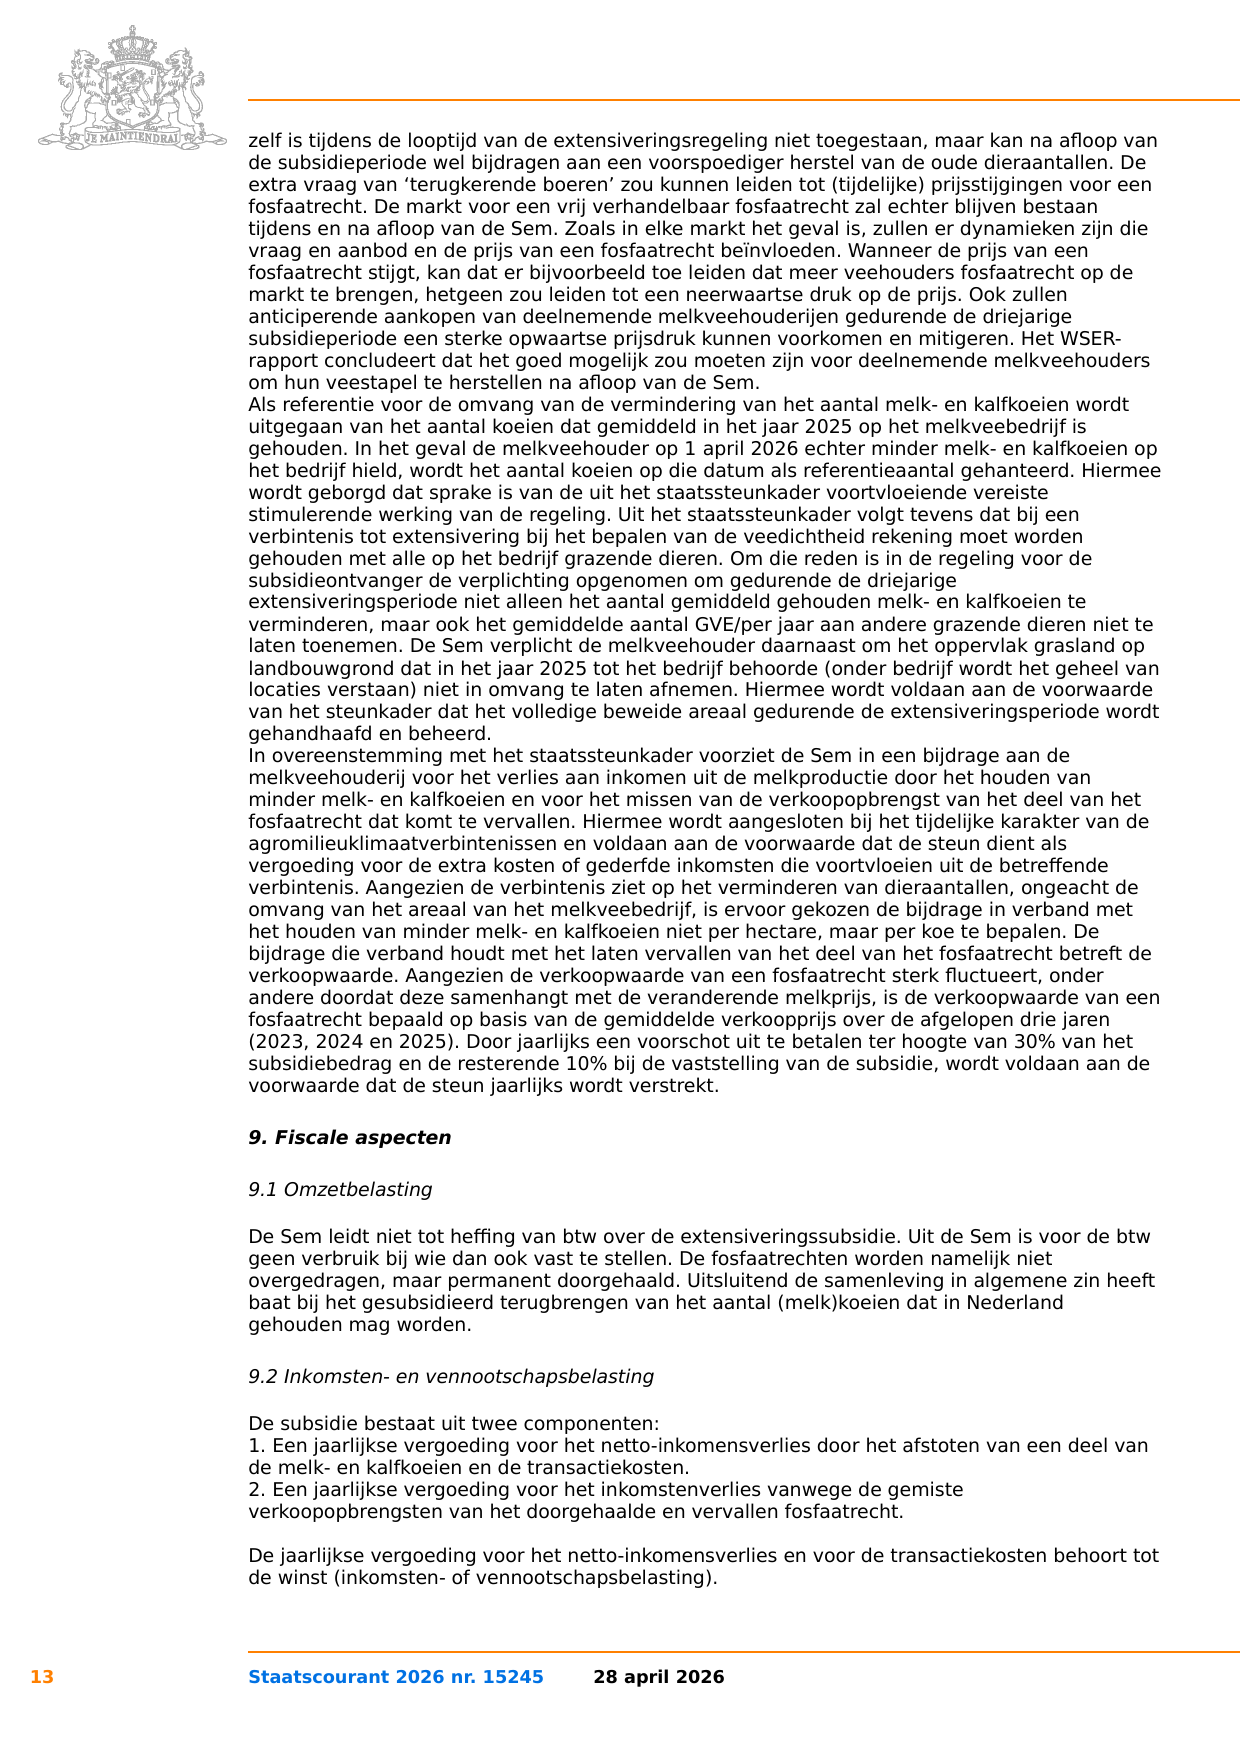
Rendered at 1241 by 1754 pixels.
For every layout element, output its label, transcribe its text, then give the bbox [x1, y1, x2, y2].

text 2. Een jaarlijkse vergoeding voor het inkomstenverlies vanwege de gemiste verkoopopbrengsten van het doorgehaalde en vervallen fosfaatrecht. [248, 1479, 1163, 1523]
text Als referentie voor de omvang van de vermindering van het aantal melk- en kalfkoeien wordt uitgegaan van het aantal koeien dat gemiddeld in het jaar 2025 op het melkveebedrijf is gehouden. In het geval de melkveehouder op 1 april 2026 echter minder melk- en kalfkoeien op het bedrijf hield, wordt het aantal koeien op die datum als referentieaantal gehanteerd. Hiermee wordt geborgd dat sprake is van de uit het staatssteunkader voortvloeiende vereiste stimulerende werking van de regeling. Uit het staatssteunkader volgt tevens dat bij een verbintenis tot extensivering bij het bepalen van de veedichtheid rekening moet worden gehouden met alle op het bedrijf grazende dieren. Om die reden is in de regeling voor de subsidieontvanger de verplichting opgenomen om gedurende de driejarige extensiveringsperiode niet alleen het aantal gemiddeld gehouden melk- en kalfkoeien te verminderen, maar ook het gemiddelde aantal GVE/per jaar aan andere grazende dieren niet te laten toenemen. De Sem verplicht de melkveehouder daarnaast om het oppervlak grasland op landbouwgrond dat in het jaar 2025 tot het bedrijf behoorde (onder bedrijf wordt het geheel van locaties verstaan) niet in omvang te laten afnemen. Hiermee wordt voldaan aan de voorwaarde van het steunkader dat het volledige beweide areaal gedurende de extensiveringsperiode wordt gehandhaafd en beheerd. [248, 394, 1163, 745]
text zelf is tijdens de looptijd van de extensiveringsregeling niet toegestaan, maar kan na afloop van de subsidieperiode wel bijdragen aan een voorspoediger herstel van de oude dieraantallen. De extra vraag van ‘terugkerende boeren’ zou kunnen leiden tot (tijdelijke) prijsstijgingen voor een fosfaatrecht. De markt voor een vrij verhandelbaar fosfaatrecht zal echter blijven bestaan tijdens en na afloop van de Sem. Zoals in elke markt het geval is, zullen er dynamieken zijn die vraag en aanbod en de prijs van een fosfaatrecht beïnvloeden. Wanneer de prijs van een fosfaatrecht stijgt, kan dat er bijvoorbeeld toe leiden dat meer veehouders fosfaatrecht op de markt te brengen, hetgeen zou leiden tot een neerwaartse druk op de prijs. Ook zullen anticiperende aankopen van deelnemende melkveehouderijen gedurende de driejarige subsidieperiode een sterke opwaartse prijsdruk kunnen voorkomen en mitigeren. Het WSER-rapport concludeert dat het goed mogelijk zou moeten zijn voor deelnemende melkveehouders om hun veestapel te herstellen na afloop van de Sem. [248, 130, 1163, 394]
subtitle 9.1 Omzetbelasting [248, 1179, 1163, 1201]
text 1. Een jaarlijkse vergoeding voor het netto-inkomensverlies door het afstoten van een deel van de melk- en kalfkoeien en de transactiekosten. [248, 1435, 1163, 1479]
picture [38, 25, 227, 150]
text De jaarlijkse vergoeding voor het netto-inkomensverlies en voor de transactiekosten behoort tot de winst (inkomsten- of vennootschapsbelasting). [248, 1544, 1163, 1588]
text De subsidie bestaat uit twee componenten: [248, 1413, 1163, 1435]
subtitle 9. Fiscale aspecten [248, 1127, 1163, 1149]
subtitle 9.2 Inkomsten- en vennootschapsbelasting [248, 1366, 1163, 1388]
text De Sem leidt niet tot heffing van btw over de extensiveringssubsidie. Uit de Sem is voor de btw geen verbruik bij wie dan ook vast te stellen. De fosfaatrechten worden namelijk niet overgedragen, maar permanent doorgehaald. Uitsluitend de samenleving in algemene zin heeft baat bij het gesubsidieerd terugbrengen van het aantal (melk)koeien dat in Nederland gehouden mag worden. [248, 1226, 1163, 1336]
text In overeenstemming met het staatssteunkader voorziet de Sem in een bijdrage aan de melkveehouderij voor het verlies aan inkomen uit de melkproductie door het houden van minder melk- en kalfkoeien en voor het missen van de verkoopopbrengst van het deel van het fosfaatrecht dat komt te vervallen. Hiermee wordt aangesloten bij het tijdelijke karakter van de agromilieuklimaatverbintenissen en voldaan aan de voorwaarde dat de steun dient als vergoeding voor de extra kosten of gederfde inkomsten die voortvloeien uit de betreffende verbintenis. Aangezien de verbintenis ziet op het verminderen van dieraantallen, ongeacht de omvang van het areaal van het melkveebedrijf, is ervoor gekozen de bijdrage in verband met het houden van minder melk- en kalfkoeien niet per hectare, maar per koe te bepalen. De bijdrage die verband houdt met het laten vervallen van het deel van het fosfaatrecht betreft de verkoopwaarde. Aangezien de verkoopwaarde van een fosfaatrecht sterk fluctueert, onder andere doordat deze samenhangt met de veranderende melkprijs, is de verkoopwaarde van een fosfaatrecht bepaald op basis van de gemiddelde verkoopprijs over de afgelopen drie jaren (2023, 2024 en 2025). Door jaarlijks een voorschot uit te betalen ter hoogte van 30% van het subsidiebedrag en de resterende 10% bij de vaststelling van de subsidie, wordt voldaan aan de voorwaarde dat de steun jaarlijks wordt verstrekt. [248, 745, 1163, 1097]
